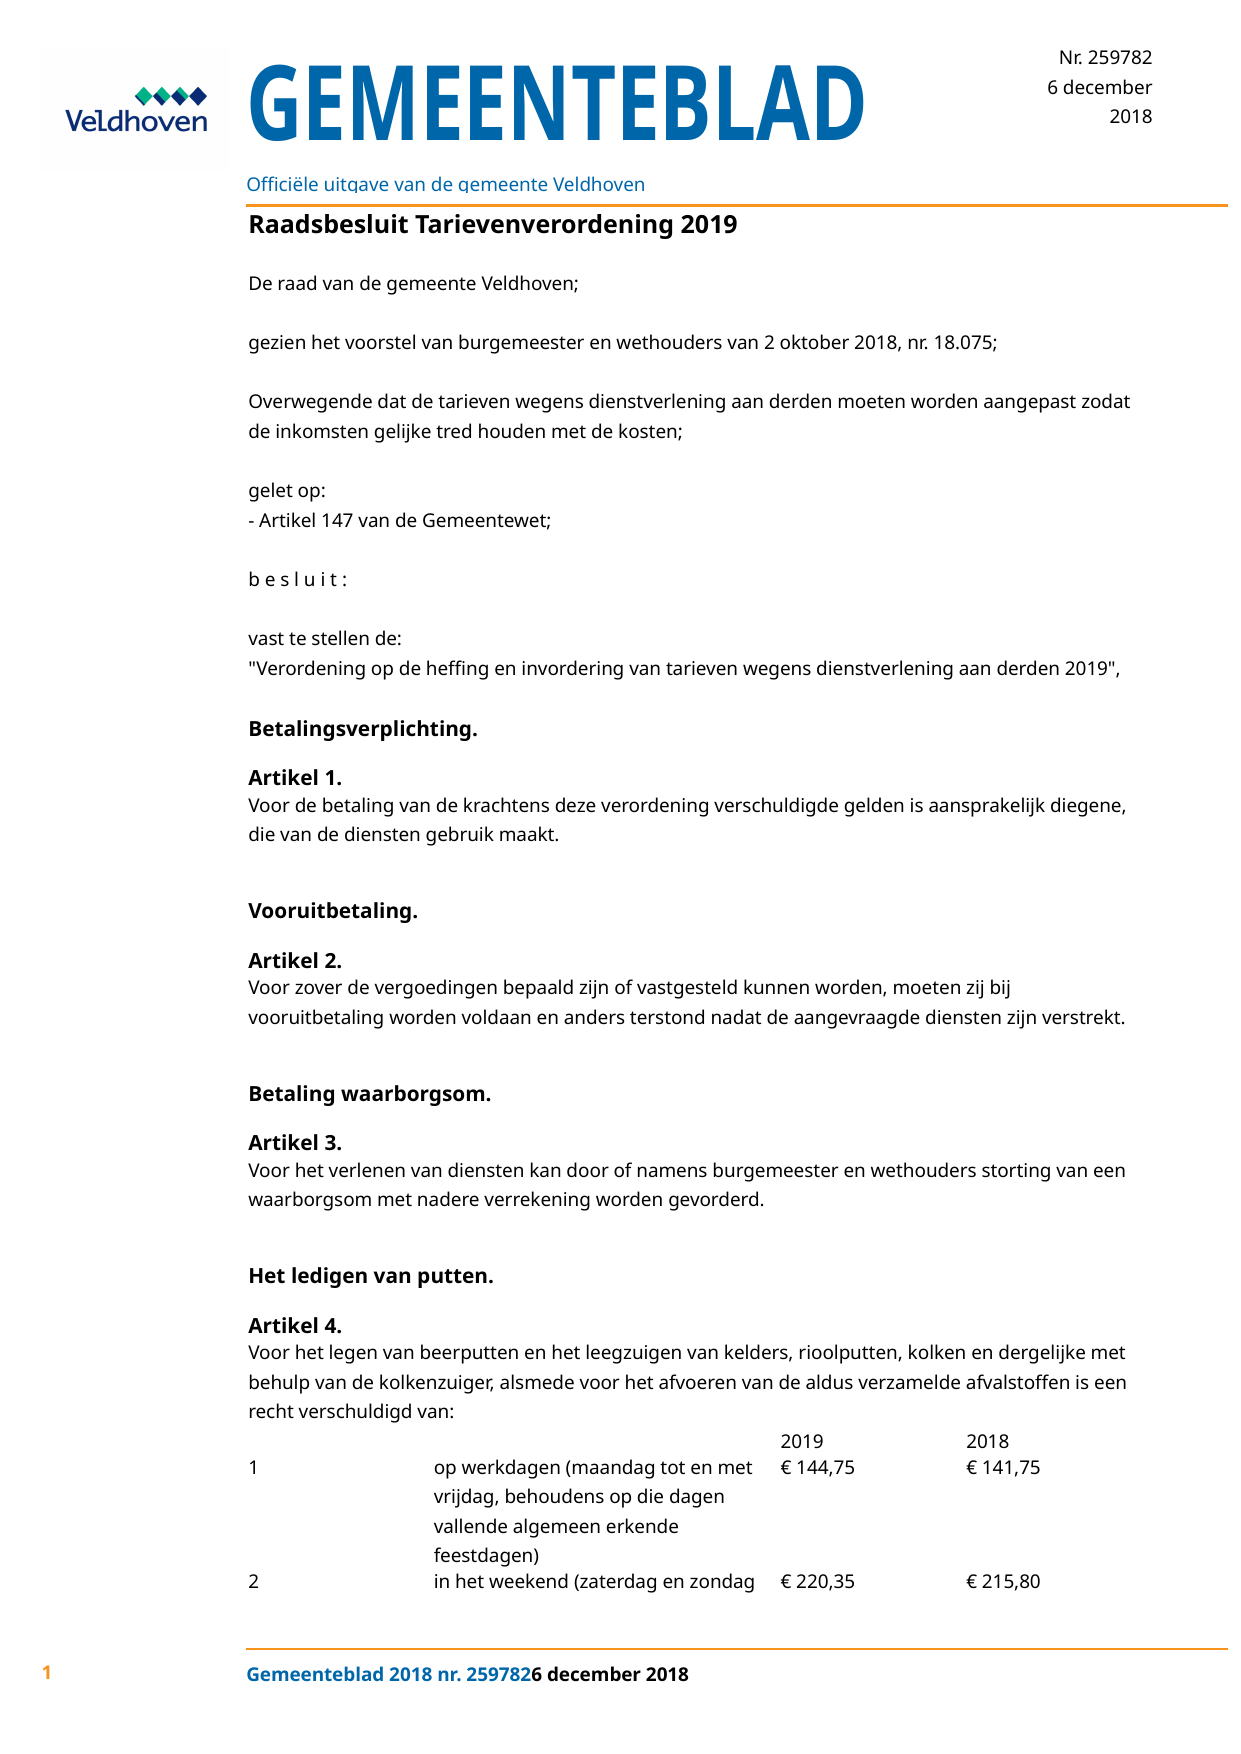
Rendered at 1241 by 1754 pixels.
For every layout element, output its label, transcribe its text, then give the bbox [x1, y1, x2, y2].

text Artikel 3. [248, 1128, 1152, 1157]
text Betalingsverplichting. [248, 714, 1152, 742]
text "Verordening op de heffing en invordering van tarieven wegens dienstverlening aan derden 2019", [248, 655, 1152, 681]
table_cell 1 [248, 1454, 433, 1568]
table_cell € 141,75 [966, 1454, 1152, 1568]
text Voor zover de vergoedingen bepaald zijn of vastgesteld kunnen worden, moeten zij bij vooruitbetaling worden voldaan en anders terstond nadat de aangevraagde diensten zijn verstrekt. [248, 974, 1152, 1029]
text Artikel 1. [248, 763, 1152, 792]
table_cell in het weekend (zaterdag en zondag [434, 1568, 780, 1594]
text gezien het voorstel van burgemeester en wethouders van 2 oktober 2018, nr. 18.075; [248, 329, 1152, 355]
table_cell 2 [248, 1568, 433, 1594]
text Raadsbesluit Tarievenverordening 2019 [248, 207, 1152, 241]
table_header 2018 [966, 1428, 1152, 1454]
table_header [248, 1428, 433, 1454]
text gelet op: [248, 477, 1152, 503]
text Artikel 2. [248, 946, 1152, 974]
table_cell € 144,75 [780, 1454, 966, 1568]
table_cell € 220,35 [780, 1568, 966, 1594]
table_header 2019 [780, 1428, 966, 1454]
text Voor het verlenen van diensten kan door of namens burgemeester en wethouders storting van een waarborgsom met nadere verrekening worden gevorderd. [248, 1157, 1152, 1212]
text Vooruitbetaling. [248, 897, 1152, 925]
table_header [434, 1428, 780, 1454]
text Betaling waarborgsom. [248, 1079, 1152, 1107]
text Voor de betaling van de krachtens deze verordening verschuldigde gelden is aansprakelijk diegene, die van de diensten gebruik maakt. [248, 792, 1152, 847]
text b e s l u i t : [248, 566, 1152, 592]
text Voor het legen van beerputten en het leegzuigen van kelders, rioolputten, kolken en dergelijke met behulp van de kolkenzuiger, alsmede voor het afvoeren van de aldus verzamelde afvalstoffen is een recht verschuldigd van: [248, 1339, 1152, 1424]
picture [41, 47, 231, 172]
text Overwegende dat de tarieven wegens dienstverlening aan derden moeten worden aangepast zodat de inkomsten gelijke tred houden met de kosten; [248, 389, 1152, 444]
table_cell op werkdagen (maandag tot en met vrijdag, behoudens op die dagen vallende algemeen erkende feestdagen) [434, 1454, 780, 1568]
text De raad van de gemeente Veldhoven; [248, 270, 1152, 296]
text vast te stellen de: [248, 625, 1152, 651]
text Het ledigen van putten. [248, 1262, 1152, 1290]
table_cell € 215,80 [966, 1568, 1152, 1594]
text - Artikel 147 van de Gemeentewet; [248, 507, 1152, 533]
text Artikel 4. [248, 1311, 1152, 1339]
